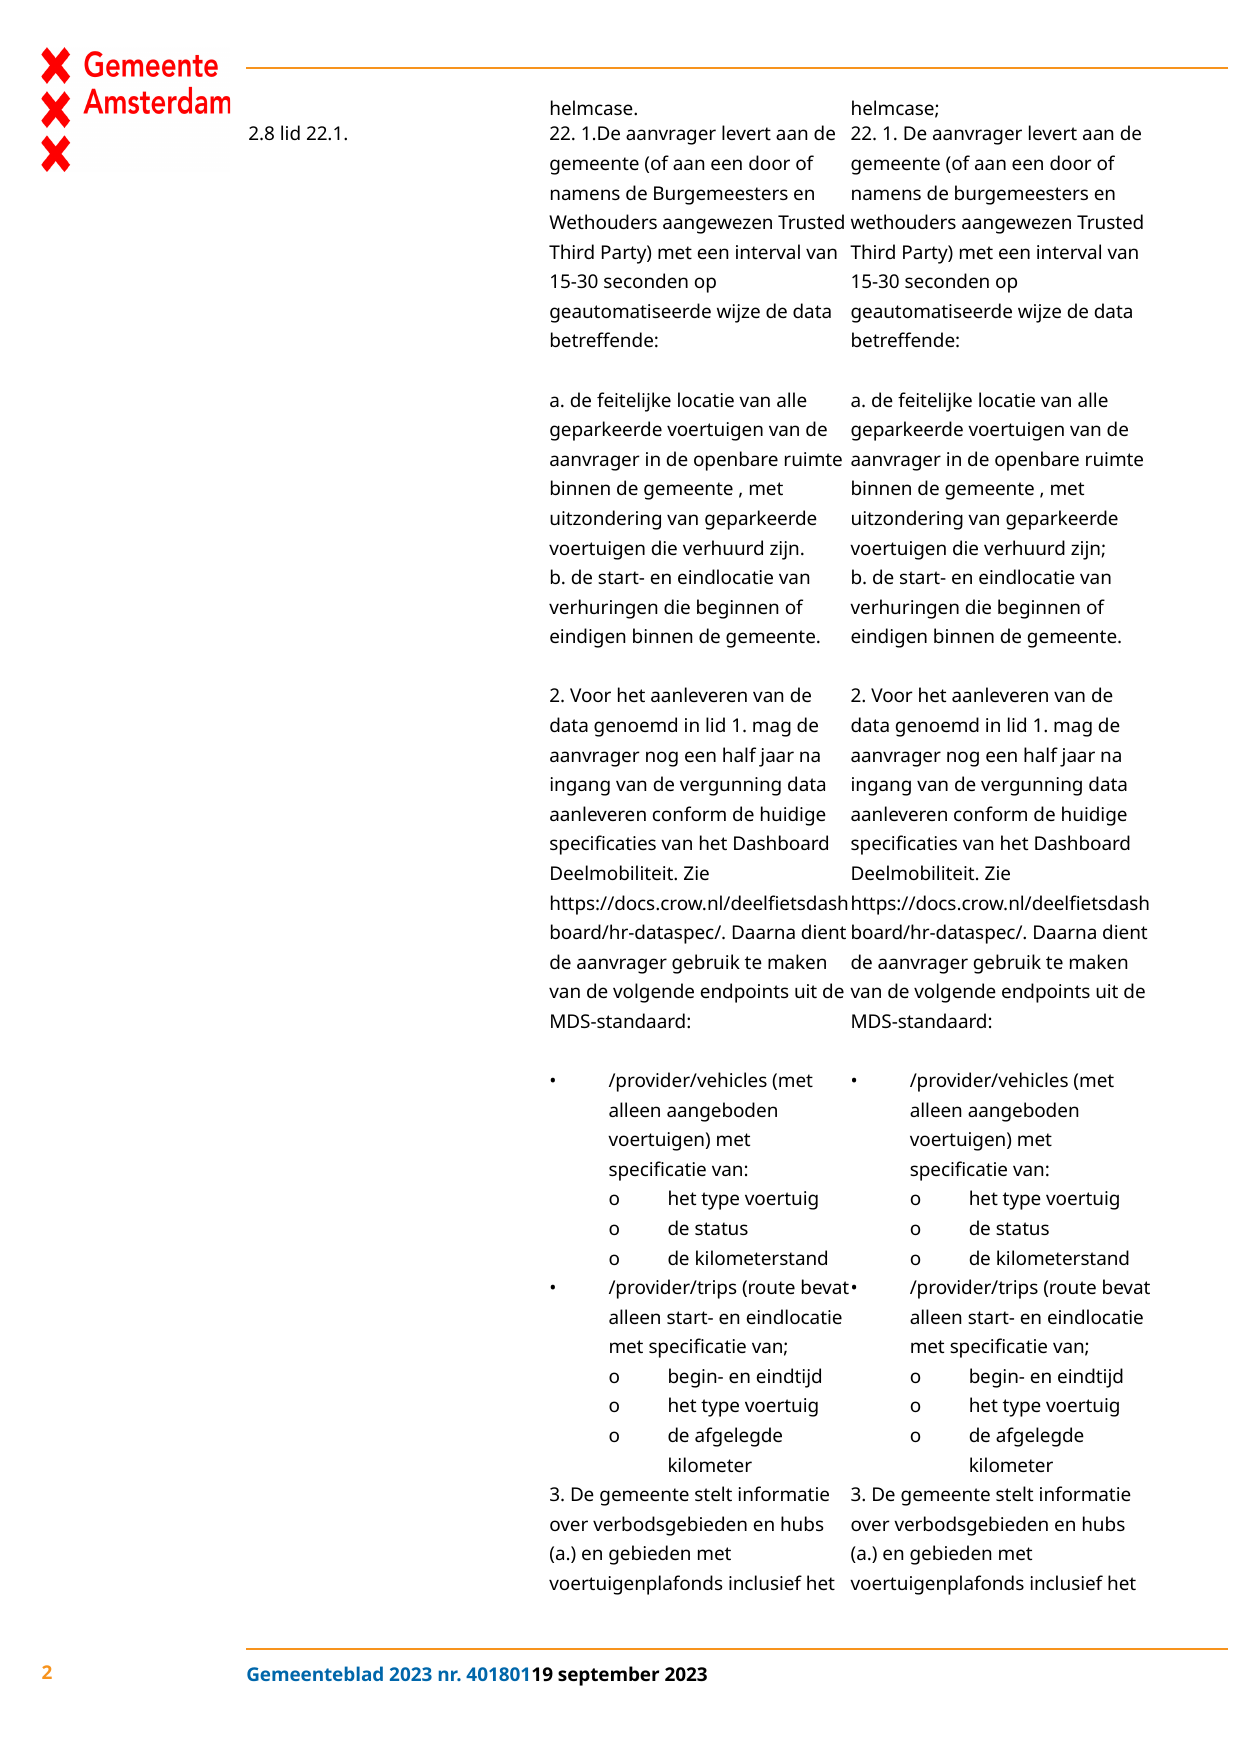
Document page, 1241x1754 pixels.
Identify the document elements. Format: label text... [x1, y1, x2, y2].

table_cell 2.8 lid 22.1. [248, 121, 549, 1596]
table_cell 22. 1. De aanvrager levert aan de gemeente (of aan een door of namens de burgemeesters en wethouders aangewezen Trusted Third Party) met een interval van 15-30 seconden op geautomatiseerde wijze de data betreffende: a. de feitelijke locatie van alle geparkeerde voertuigen van de aanvrager in de openbare ruimte binnen de gemeente , met uitzondering van geparkeerde voertuigen die verhuurd zijn; b. de start- en eindlocatie van verhuringen die beginnen of eindigen binnen de gemeente. 2. Voor het aanleveren van de data genoemd in lid 1. mag de aanvrager nog een half jaar na ingang van de vergunning data aanleveren conform de huidige specificaties van het Dashboard Deelmobiliteit. Zie https://docs.crow.nl/deelfietsdashboard/hr-dataspec/. Daarna dient de aanvrager gebruik te maken van de volgende endpoints uit de MDS-standaard: /provider/vehicles (met alleen aangeboden voertuigen) met specificatie van: het type voertuig de status de kilometerstand /provider/trips (route bevat alleen start- en eindlocatie met specificatie van; begin- en eindtijd het type voertuig de afgelegde kilometer 3. De gemeente stelt informatie over verbodsgebieden en hubs (a.) en gebieden met voertuigenplafonds inclusief het [850, 121, 1152, 1596]
table_cell helmcase; [850, 95, 1152, 121]
table_cell [248, 95, 549, 121]
table_cell 22. 1.De aanvrager levert aan de gemeente (of aan een door of namens de Burgemeesters en Wethouders aangewezen Trusted Third Party) met een interval van 15-30 seconden op geautomatiseerde wijze de data betreffende: a. de feitelijke locatie van alle geparkeerde voertuigen van de aanvrager in de openbare ruimte binnen de gemeente , met uitzondering van geparkeerde voertuigen die verhuurd zijn. b. de start- en eindlocatie van verhuringen die beginnen of eindigen binnen de gemeente. 2. Voor het aanleveren van de data genoemd in lid 1. mag de aanvrager nog een half jaar na ingang van de vergunning data aanleveren conform de huidige specificaties van het Dashboard Deelmobiliteit. Zie https://docs.crow.nl/deelfietsdashboard/hr-dataspec/. Daarna dient de aanvrager gebruik te maken van de volgende endpoints uit de MDS-standaard: /provider/vehicles (met alleen aangeboden voertuigen) met specificatie van: het type voertuig de status de kilometerstand /provider/trips (route bevat alleen start- en eindlocatie met specificatie van; begin- en eindtijd het type voertuig de afgelegde kilometer 3. De gemeente stelt informatie over verbodsgebieden en hubs (a.) en gebieden met voertuigenplafonds inclusief het [549, 121, 850, 1596]
table_cell helmcase. [549, 95, 850, 121]
picture [41, 47, 231, 172]
